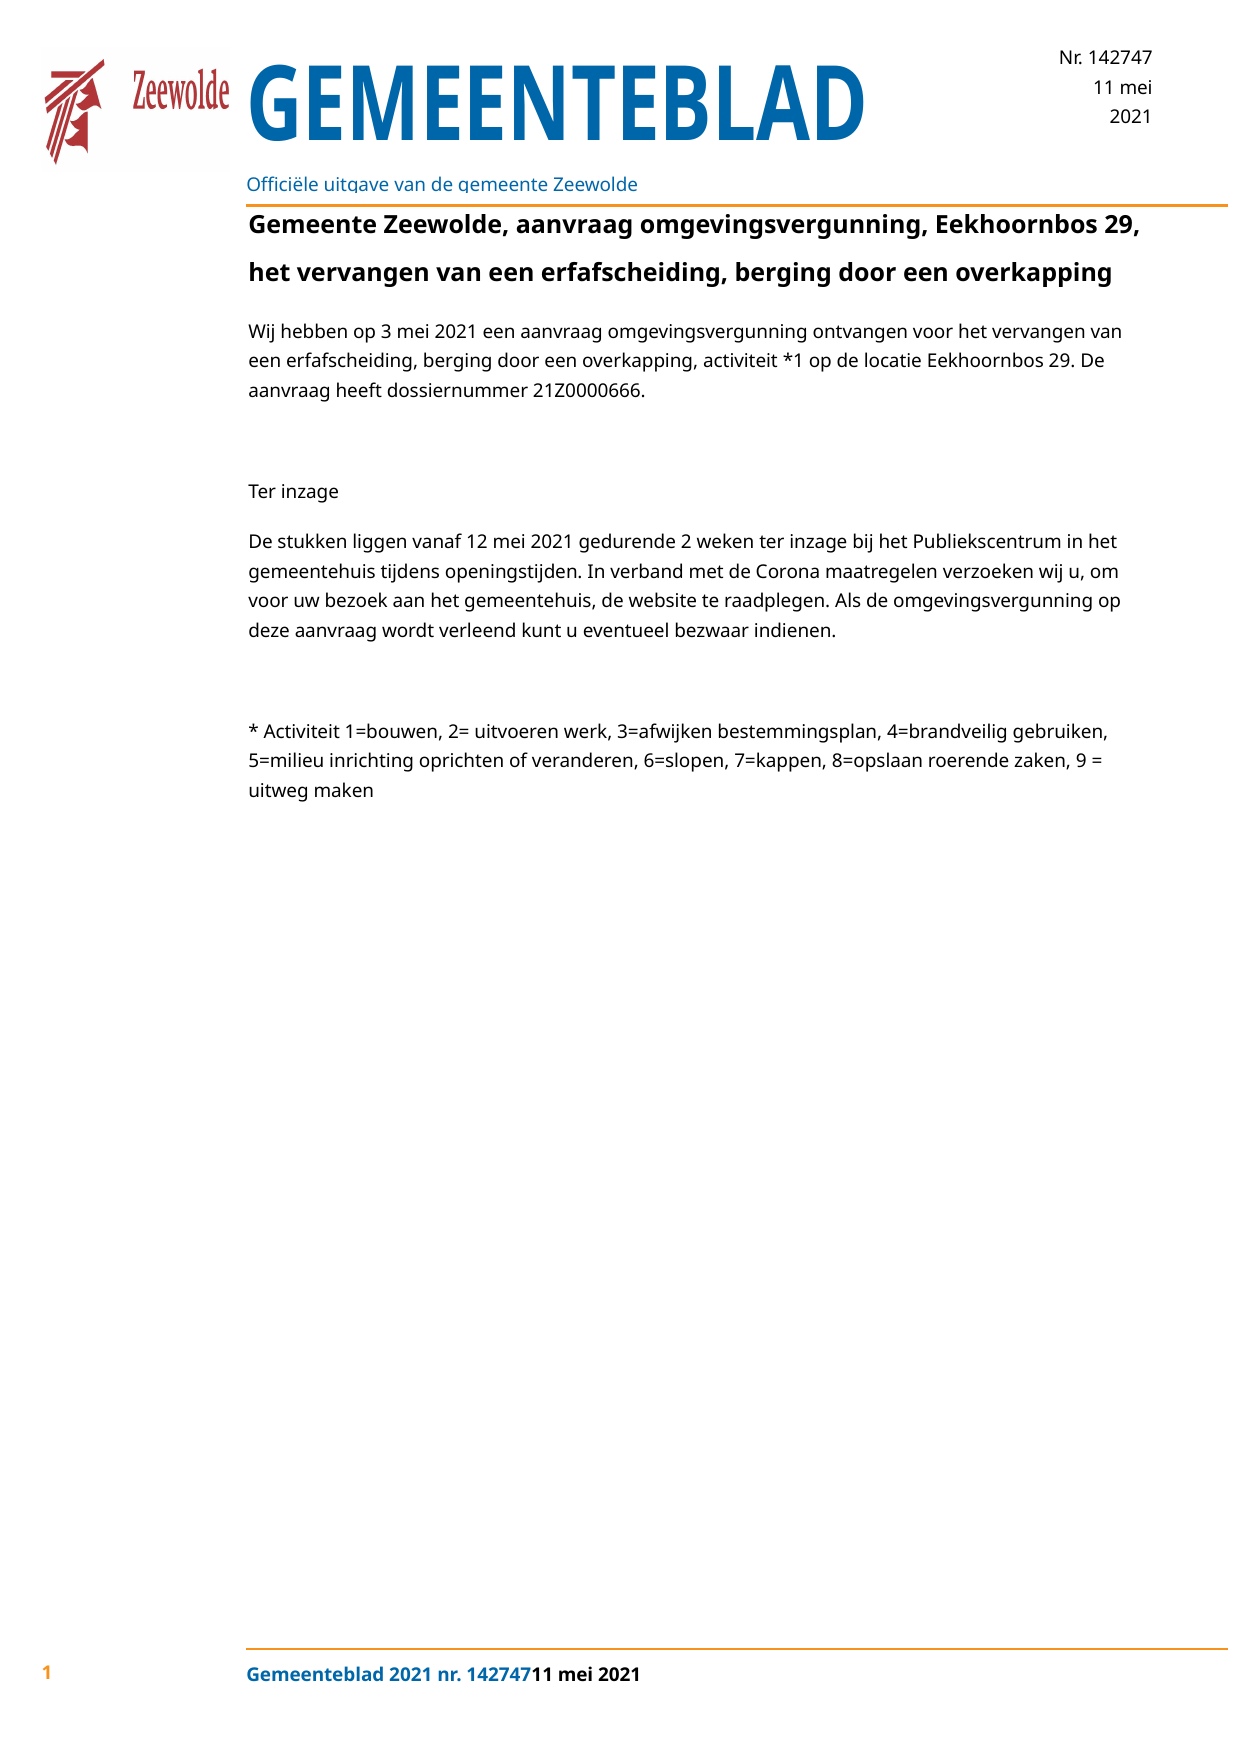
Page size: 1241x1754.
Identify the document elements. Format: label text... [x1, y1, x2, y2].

picture [41, 47, 231, 172]
text Ter inzage [248, 478, 1152, 504]
text Gemeente Zeewolde, aanvraag omgevingsvergunning, Eekhoornbos 29, het vervangen van een erfafscheiding, berging door een overkapping [248, 207, 1152, 288]
text * Activiteit 1=bouwen, 2= uitvoeren werk, 3=afwijken bestemmingsplan, 4=brandveilig gebruiken, 5=milieu inrichting oprichten of veranderen, 6=slopen, 7=kappen, 8=opslaan roerende zaken, 9 = uitweg maken [248, 718, 1152, 803]
text Wij hebben op 3 mei 2021 een aanvraag omgevingsvergunning ontvangen voor het vervangen van een erfafscheiding, berging door een overkapping, activiteit *1 op de locatie Eekhoornbos 29. De aanvraag heeft dossiernummer 21Z0000666. [248, 318, 1152, 403]
text De stukken liggen vanaf 12 mei 2021 gedurende 2 weken ter inzage bij het Publiekscentrum in het gemeentehuis tijdens openingstijden. In verband met de Corona maatregelen verzoeken wij u, om voor uw bezoek aan het gemeentehuis, de website te raadplegen. Als de omgevingsvergunning op deze aanvraag wordt verleend kunt u eventueel bezwaar indienen. [248, 528, 1152, 643]
